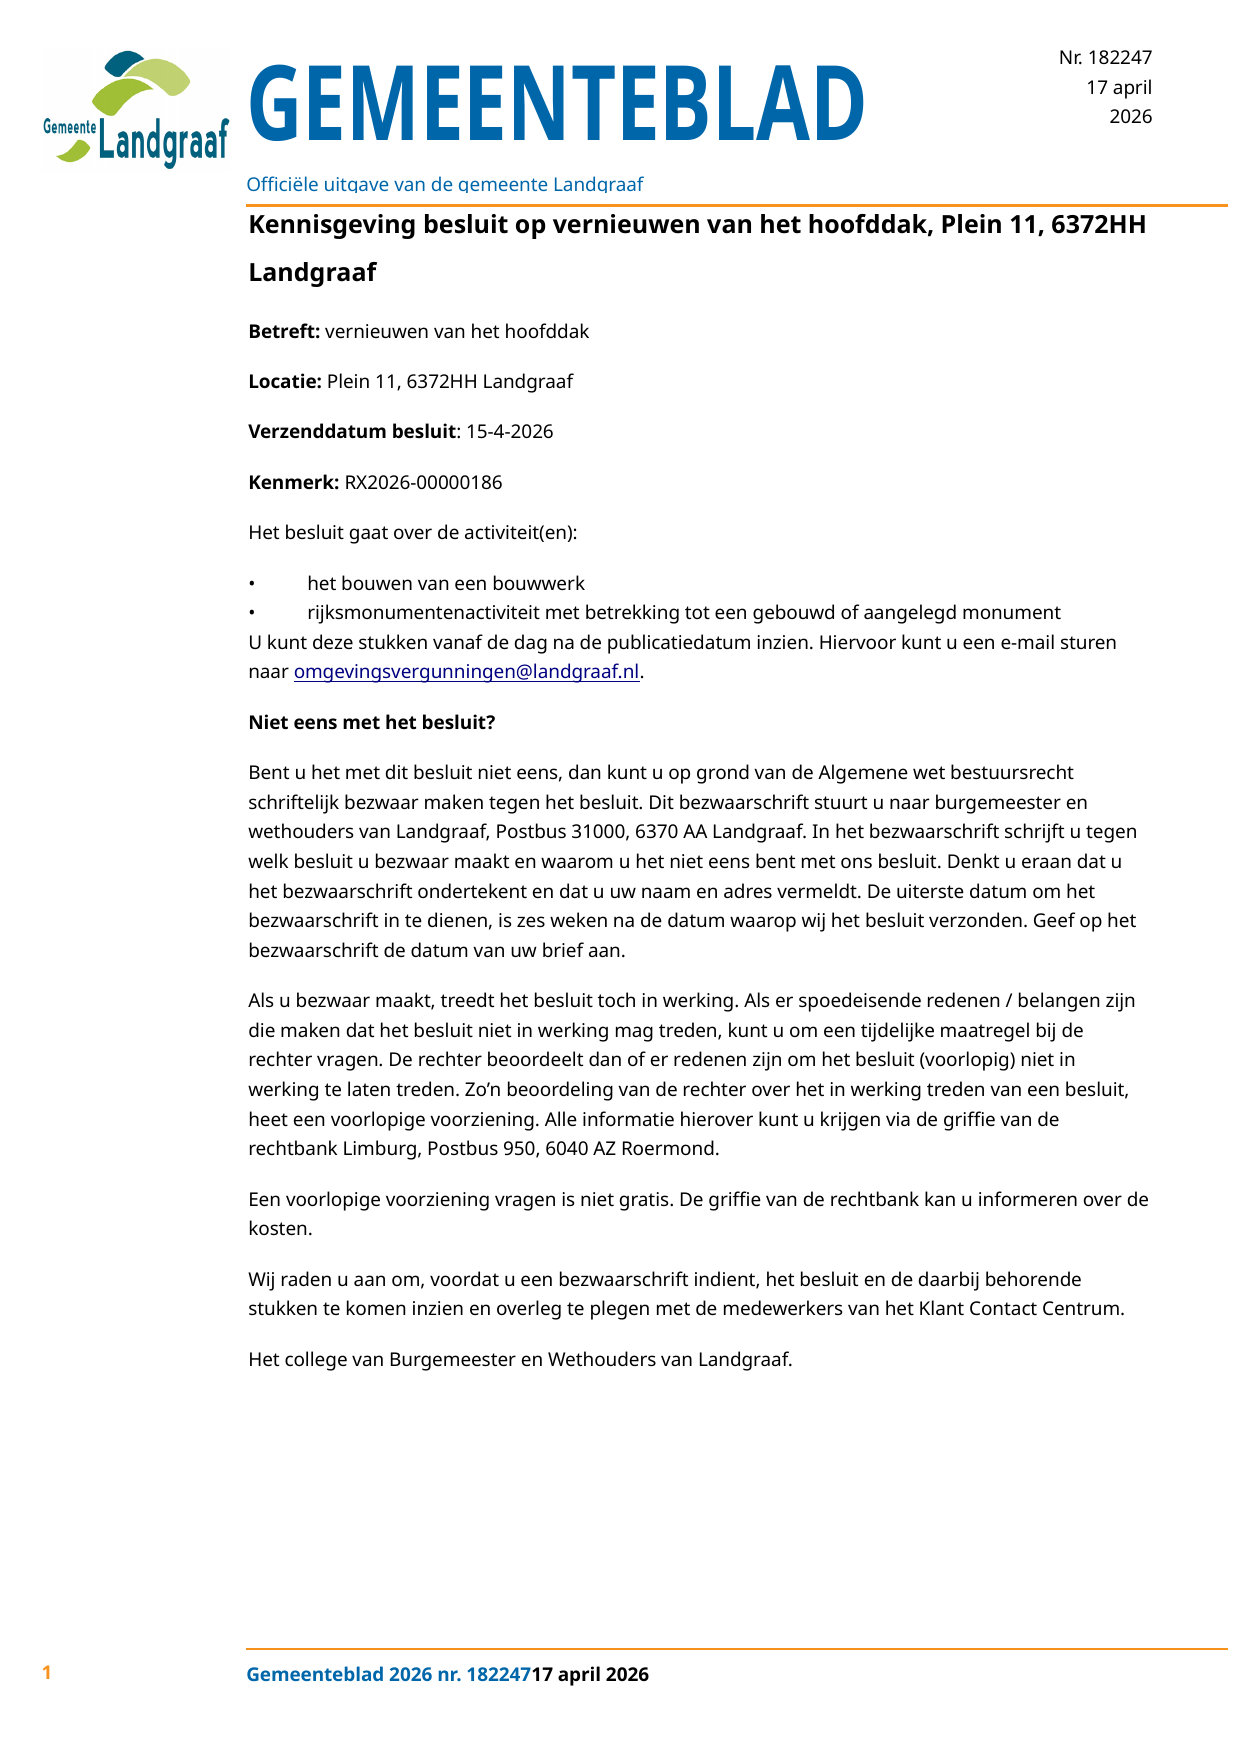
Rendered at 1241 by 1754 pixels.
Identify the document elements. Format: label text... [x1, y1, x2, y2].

text Niet eens met het besluit? [248, 709, 1152, 735]
text Een voorlopige voorziening vragen is niet gratis. De griffie van de rechtbank kan u informeren over de kosten. [248, 1186, 1152, 1241]
text Locatie: Plein 11, 6372HH Landgraaf [248, 368, 1152, 394]
text Kennisgeving besluit op vernieuwen van het hoofddak, Plein 11, 6372HH Landgraaf [248, 207, 1152, 288]
text Verzenddatum besluit: 15-4-2026 [248, 419, 1152, 444]
list het bouwen van een bouwwerk [248, 570, 1152, 596]
text Als u bezwaar maakt, treedt het besluit toch in werking. Als er spoedeisende redenen / belangen zijn die maken dat het besluit niet in werking mag treden, kunt u om een tijdelijke maatregel bij de rechter vragen. De rechter beoordeelt dan of er redenen zijn om het besluit (voorlopig) niet in werking te laten treden. Zo’n beoordeling van de rechter over het in werking treden van een besluit, heet een voorlopige voorziening. Alle informatie hierover kunt u krijgen via de griffie van de rechtbank Limburg, Postbus 950, 6040 AZ Roermond. [248, 987, 1152, 1161]
text Het besluit gaat over de activiteit(en): [248, 519, 1152, 545]
text Betreft: vernieuwen van het hoofddak [248, 318, 1152, 344]
picture [41, 47, 231, 172]
text Bent u het met dit besluit niet eens, dan kunt u op grond van de Algemene wet bestuursrecht schriftelijk bezwaar maken tegen het besluit. Dit bezwaarschrift stuurt u naar burgemeester en wethouders van Landgraaf, Postbus 31000, 6370 AA Landgraaf. In het bezwaarschrift schrijft u tegen welk besluit u bezwaar maakt en waarom u het niet eens bent met ons besluit. Denkt u eraan dat u het bezwaarschrift ondertekent en dat u uw naam en adres vermeldt. De uiterste datum om het bezwaarschrift in te dienen, is zes weken na de datum waarop wij het besluit verzonden. Geef op het bezwaarschrift de datum van uw brief aan. [248, 759, 1152, 963]
text Wij raden u aan om, voordat u een bezwaarschrift indient, het besluit en de daarbij behorende stukken te komen inzien en overleg te plegen met de medewerkers van het Klant Contact Centrum. [248, 1266, 1152, 1321]
list rijksmonumentenactiviteit met betrekking tot een gebouwd of aangelegd monument [248, 599, 1152, 625]
text U kunt deze stukken vanaf de dag na de publicatiedatum inzien. Hiervoor kunt u een e-mail sturen naar omgevingsvergunningen@landgraaf.nl. [248, 629, 1152, 684]
text Het college van Burgemeester en Wethouders van Landgraaf. [248, 1346, 1152, 1372]
text Kenmerk: RX2026-00000186 [248, 469, 1152, 495]
